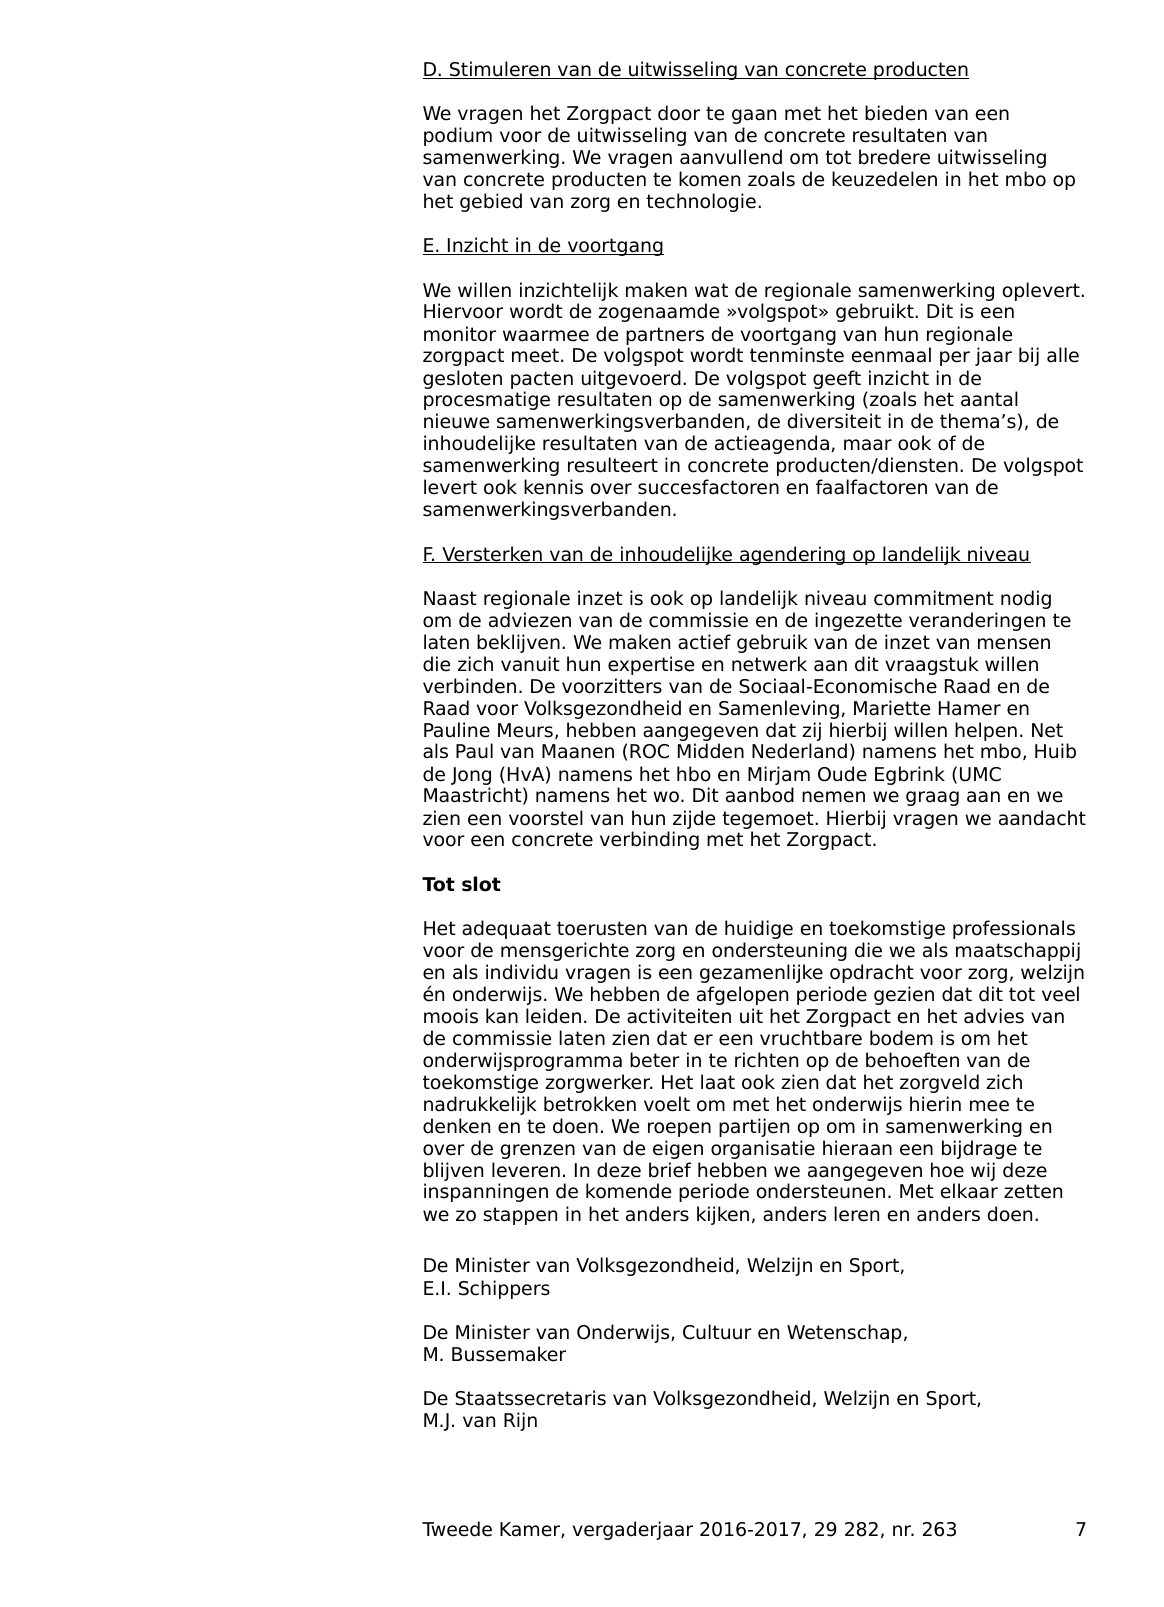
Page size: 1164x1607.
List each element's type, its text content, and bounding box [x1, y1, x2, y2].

subtitle E. Inzicht in de voortgang [422, 235, 1087, 257]
text We vragen het Zorgpact door te gaan met het bieden van een podium voor de uitwisseling van de concrete resultaten van samenwerking. We vragen aanvullend om tot bredere uitwisseling van concrete producten te komen zoals de keuzedelen in het mbo op het gebied van zorg en technologie. [422, 103, 1087, 213]
text De Minister van Onderwijs, Cultuur en Wetenschap, M. Bussemaker [422, 1322, 1087, 1366]
text Het adequaat toerusten van de huidige en toekomstige professionals voor de mensgerichte zorg en ondersteuning die we als maatschappij en als individu vragen is een gezamenlijke opdracht voor zorg, welzijn én onderwijs. We hebben de afgelopen periode gezien dat dit tot veel moois kan leiden. De activiteiten uit het Zorgpact en het advies van de commissie laten zien dat er een vruchtbare bodem is om het onderwijsprogramma beter in te richten op de behoeften van de toekomstige zorgwerker. Het laat ook zien dat het zorgveld zich nadrukkelijk betrokken voelt om met het onderwijs hierin mee te denken en te doen. We roepen partijen op om in samenwerking en over de grenzen van de eigen organisatie hieraan een bijdrage te blijven leveren. In deze brief hebben we aangegeven hoe wij deze inspanningen de komende periode ondersteunen. Met elkaar zetten we zo stappen in het anders kijken, anders leren en anders doen. [422, 918, 1087, 1225]
text De Staatssecretaris van Volksgezondheid, Welzijn en Sport, M.J. van Rijn [422, 1388, 1087, 1432]
text Naast regionale inzet is ook op landelijk niveau commitment nodig om de adviezen van de commissie en de ingezette veranderingen te laten beklijven. We maken actief gebruik van de inzet van mensen die zich vanuit hun expertise en netwerk aan dit vraagstuk willen verbinden. De voorzitters van de Sociaal-Economische Raad en de Raad voor Volksgezondheid en Samenleving, Mariette Hamer en Pauline Meurs, hebben aangegeven dat zij hierbij willen helpen. Net als Paul van Maanen (ROC Midden Nederland) namens het mbo, Huib de Jong (HvA) namens het hbo en Mirjam Oude Egbrink (UMC Maastricht) namens het wo. Dit aanbod nemen we graag aan en we zien een voorstel van hun zijde tegemoet. Hierbij vragen we aandacht voor een concrete verbinding met het Zorgpact. [422, 588, 1087, 851]
subtitle D. Stimuleren van de uitwisseling van concrete producten [422, 59, 1087, 81]
text We willen inzichtelijk maken wat de regionale samenwerking oplevert. Hiervoor wordt de zogenaamde »volgspot» gebruikt. Dit is een monitor waarmee de partners de voortgang van hun regionale zorgpact meet. De volgspot wordt tenminste eenmaal per jaar bij alle gesloten pacten uitgevoerd. De volgspot geeft inzicht in de procesmatige resultaten op de samenwerking (zoals het aantal nieuwe samenwerkingsverbanden, de diversiteit in de thema’s), de inhoudelijke resultaten van de actieagenda, maar ook of de samenwerking resulteert in concrete producten/diensten. De volgspot levert ook kennis over succesfactoren en faalfactoren van de samenwerkingsverbanden. [422, 279, 1087, 521]
subtitle F. Versterken van de inhoudelijke agendering op landelijk niveau [422, 543, 1087, 565]
text De Minister van Volksgezondheid, Welzijn en Sport, E.I. Schippers [422, 1255, 1087, 1299]
subtitle Tot slot [422, 873, 1087, 896]
